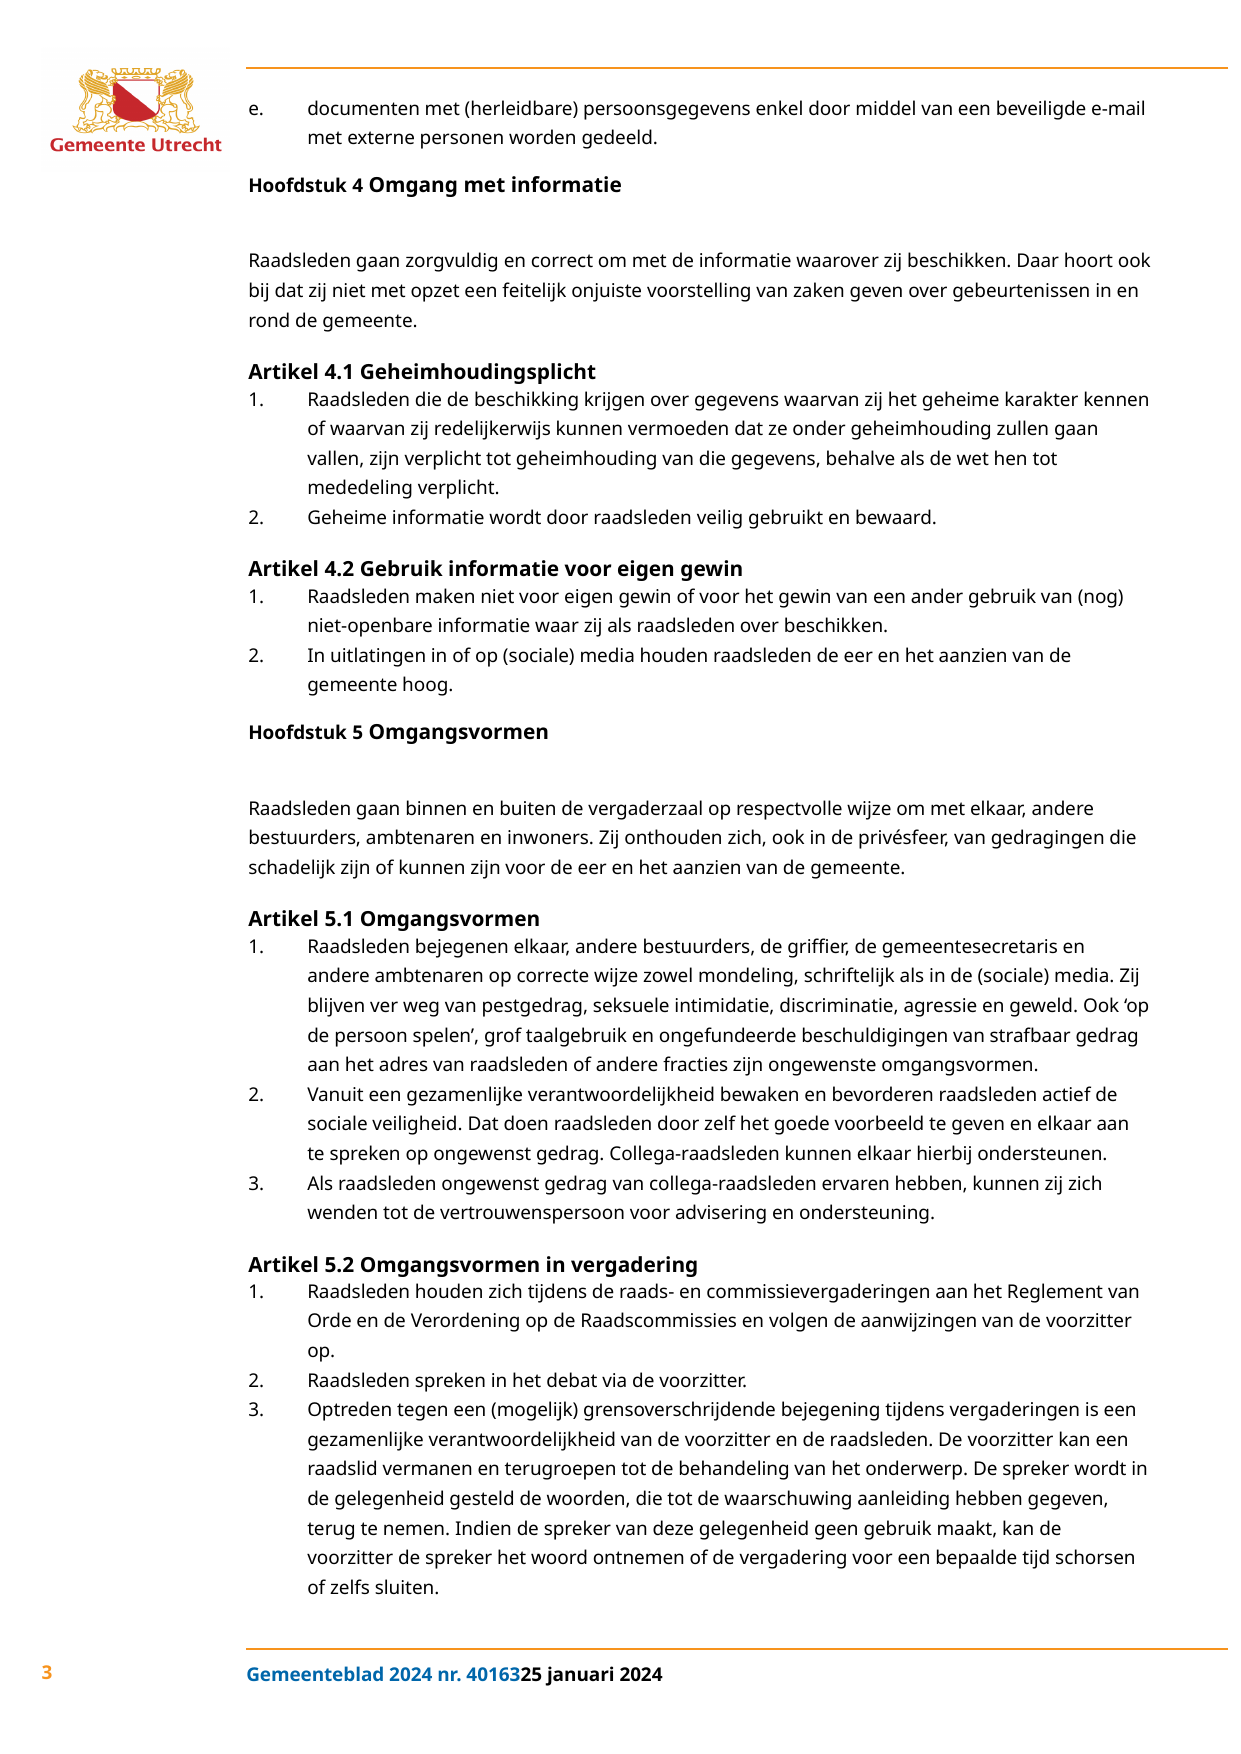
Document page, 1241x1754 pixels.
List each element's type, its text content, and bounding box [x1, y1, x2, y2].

list Raadsleden bejegenen elkaar, andere bestuurders, de griffier, de gemeentesecretaris en andere ambtenaren op correcte wijze zowel mondeling, schriftelijk als in de (sociale) media. Zij blijven ver weg van pestgedrag, seksuele intimidatie, discriminatie, agressie en geweld. Ook ‘op de persoon spelen’, grof taalgebruik en ongefundeerde beschuldigingen van strafbaar gedrag aan het adres van raadsleden of andere fracties zijn ongewenste omgangsvormen. [248, 933, 1152, 1077]
list Raadsleden houden zich tijdens de raads- en commissievergaderingen aan het Reglement van Orde en de Verordening op de Raadscommissies en volgen de aanwijzingen van de voorzitter op. [248, 1278, 1152, 1363]
text Hoofdstuk 4 Omgang met informatie [248, 170, 1152, 198]
list documenten met (herleidbare) persoonsgegevens enkel door middel van een beveiligde e-mail met externe personen worden gedeeld. [248, 95, 1152, 150]
list Als raadsleden ongewenst gedrag van collega-raadsleden ervaren hebben, kunnen zij zich wenden tot de vertrouwenspersoon voor advisering en ondersteuning. [248, 1170, 1152, 1225]
text Raadsleden gaan zorgvuldig en correct om met de informatie waarover zij beschikken. Daar hoort ook bij dat zij niet met opzet een feitelijk onjuiste voorstelling van zaken geven over gebeurtenissen in en rond de gemeente. [248, 248, 1152, 333]
list Raadsleden maken niet voor eigen gewin of voor het gewin van een ander gebruik van (nog) niet-openbare informatie waar zij als raadsleden over beschikken. [248, 583, 1152, 638]
text Artikel 5.1 Omgangsvormen [248, 904, 1152, 933]
text Raadsleden gaan binnen en buiten de vergaderzaal op respectvolle wijze om met elkaar, andere bestuurders, ambtenaren en inwoners. Zij onthouden zich, ook in de privésfeer, van gedragingen die schadelijk zijn of kunnen zijn voor de eer en het aanzien van de gemeente. [248, 795, 1152, 880]
list Vanuit een gezamenlijke verantwoordelijkheid bewaken en bevorderen raadsleden actief de sociale veiligheid. Dat doen raadsleden door zelf het goede voorbeeld te geven en elkaar aan te spreken op ongewenst gedrag. Collega-raadsleden kunnen elkaar hierbij ondersteunen. [248, 1081, 1152, 1166]
text Artikel 5.2 Omgangsvormen in vergadering [248, 1250, 1152, 1278]
list Raadsleden spreken in het debat via de voorzitter. [248, 1367, 1152, 1393]
list Raadsleden die de beschikking krijgen over gegevens waarvan zij het geheime karakter kennen of waarvan zij redelijkerwijs kunnen vermoeden dat ze onder geheimhouding zullen gaan vallen, zijn verplicht tot geheimhouding van die gegevens, behalve als de wet hen tot mededeling verplicht. [248, 386, 1152, 500]
text Artikel 4.2 Gebruik informatie voor eigen gewin [248, 554, 1152, 583]
list Geheime informatie wordt door raadsleden veilig gebruikt en bewaard. [248, 504, 1152, 530]
text Hoofdstuk 5 Omgangsvormen [248, 717, 1152, 746]
list In uitlatingen in of op (sociale) media houden raadsleden de eer en het aanzien van de gemeente hoog. [248, 642, 1152, 697]
text Artikel 4.1 Geheimhoudingsplicht [248, 357, 1152, 386]
picture [41, 47, 231, 172]
list Optreden tegen een (mogelijk) grensoverschrijdende bejegening tijdens vergaderingen is een gezamenlijke verantwoordelijkheid van de voorzitter en de raadsleden. De voorzitter kan een raadslid vermanen en terugroepen tot de behandeling van het onderwerp. De spreker wordt in de gelegenheid gesteld de woorden, die tot de waarschuwing aanleiding hebben gegeven, terug te nemen. Indien de spreker van deze gelegenheid geen gebruik maakt, kan de voorzitter de spreker het woord ontnemen of de vergadering voor een bepaalde tijd schorsen of zelfs sluiten. [248, 1396, 1152, 1600]
